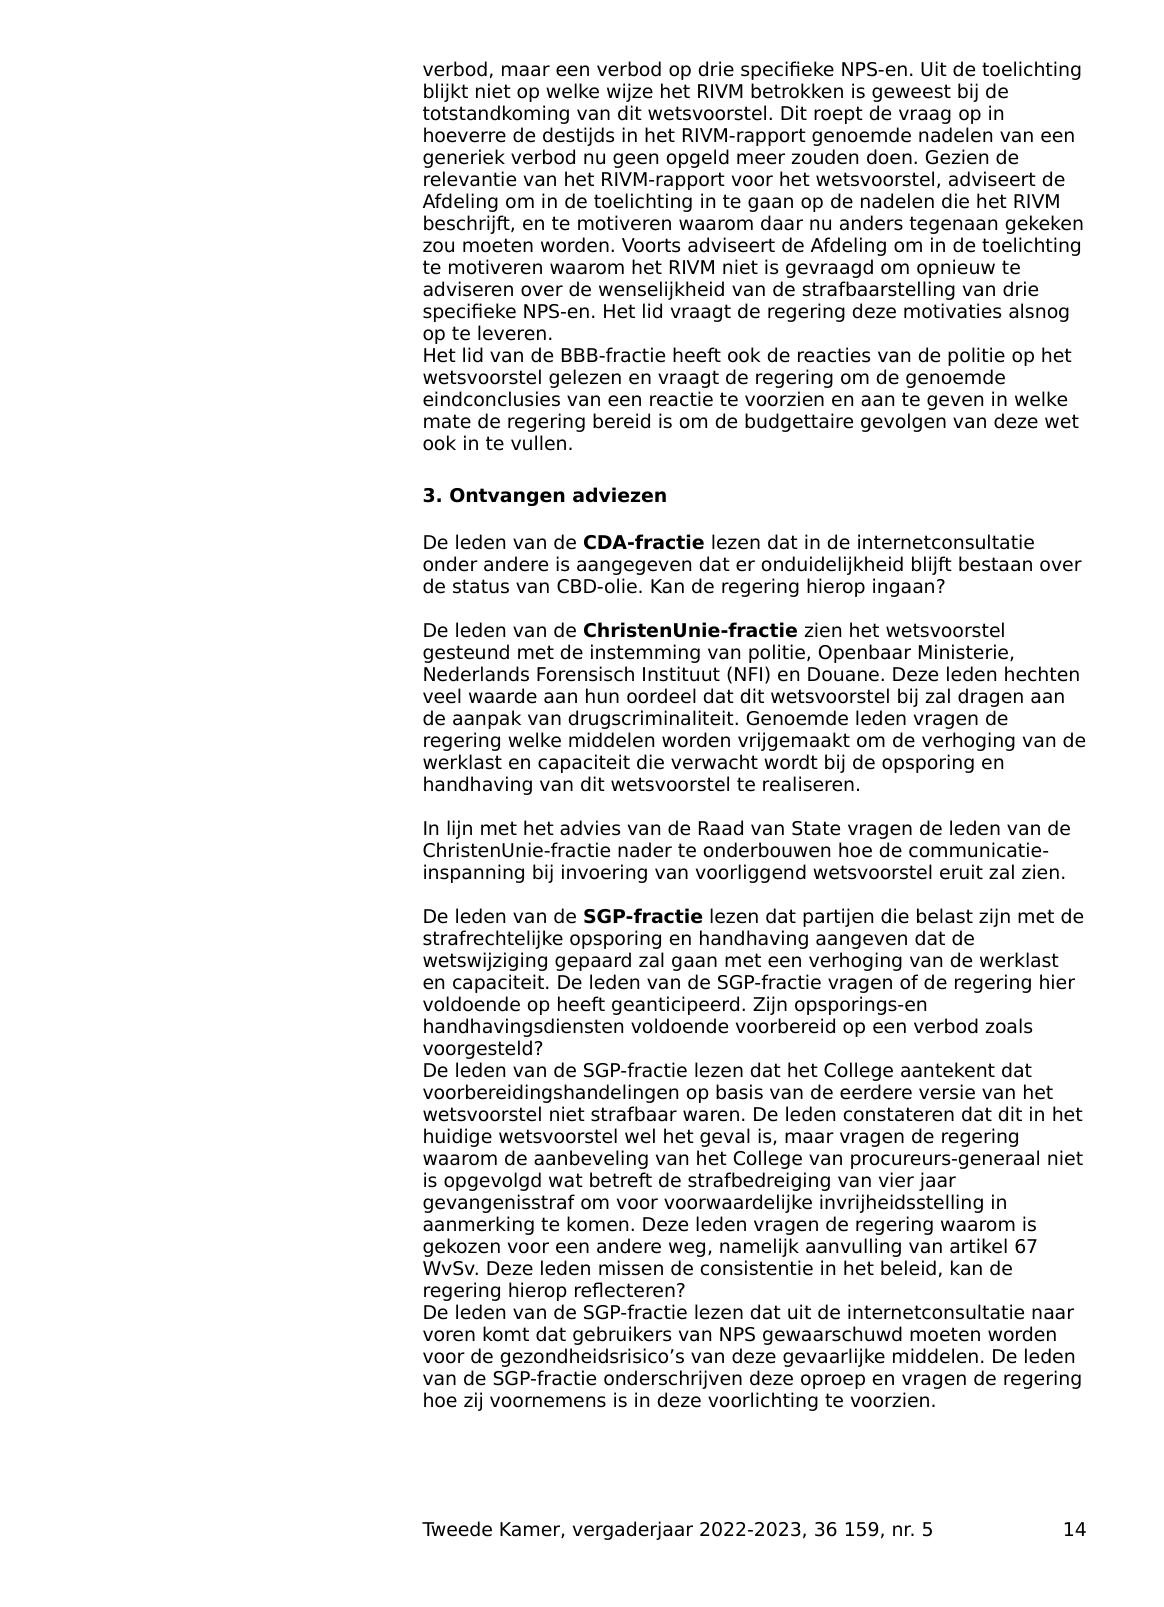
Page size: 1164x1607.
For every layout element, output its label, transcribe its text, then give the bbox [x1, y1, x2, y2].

text De leden van de SGP-fractie lezen dat uit de internetconsultatie naar voren komt dat gebruikers van NPS gewaarschuwd moeten worden voor de gezondheidsrisico’s van deze gevaarlijke middelen. De leden van de SGP-fractie onderschrijven deze oproep en vragen de regering hoe zij voornemens is in deze voorlichting te voorzien. [422, 1302, 1087, 1411]
subtitle 3. Ontvangen adviezen [422, 485, 1087, 507]
text De leden van de CDA-fractie lezen dat in de internetconsultatie onder andere is aangegeven dat er onduidelijkheid blijft bestaan over de status van CBD-olie. Kan de regering hierop ingaan? [422, 532, 1087, 598]
text verbod, maar een verbod op drie specifieke NPS-en. Uit de toelichting blijkt niet op welke wijze het RIVM betrokken is geweest bij de totstandkoming van dit wetsvoorstel. Dit roept de vraag op in hoeverre de destijds in het RIVM-rapport genoemde nadelen van een generiek verbod nu geen opgeld meer zouden doen. Gezien de relevantie van het RIVM-rapport voor het wetsvoorstel, adviseert de Afdeling om in de toelichting in te gaan op de nadelen die het RIVM beschrijft, en te motiveren waarom daar nu anders tegenaan gekeken zou moeten worden. Voorts adviseert de Afdeling om in de toelichting te motiveren waarom het RIVM niet is gevraagd om opnieuw te adviseren over de wenselijkheid van de strafbaarstelling van drie specifieke NPS-en. Het lid vraagt de regering deze motivaties alsnog op te leveren. [422, 59, 1087, 345]
text Het lid van de BBB-fractie heeft ook de reacties van de politie op het wetsvoorstel gelezen en vraagt de regering om de genoemde eindconclusies van een reactie te voorzien en aan te geven in welke mate de regering bereid is om de budgettaire gevolgen van deze wet ook in te vullen. [422, 345, 1087, 455]
text De leden van de SGP-fractie lezen dat partijen die belast zijn met de strafrechtelijke opsporing en handhaving aangeven dat de wetswijziging gepaard zal gaan met een verhoging van de werklast en capaciteit. De leden van de SGP-fractie vragen of de regering hier voldoende op heeft geanticipeerd. Zijn opsporings-en handhavingsdiensten voldoende voorbereid op een verbod zoals voorgesteld? [422, 906, 1087, 1060]
text In lijn met het advies van de Raad van State vragen de leden van de ChristenUnie-fractie nader te onderbouwen hoe de communicatie-inspanning bij invoering van voorliggend wetsvoorstel eruit zal zien. [422, 818, 1087, 884]
text De leden van de ChristenUnie-fractie zien het wetsvoorstel gesteund met de instemming van politie, Openbaar Ministerie, Nederlands Forensisch Instituut (NFI) en Douane. Deze leden hechten veel waarde aan hun oordeel dat dit wetsvoorstel bij zal dragen aan de aanpak van drugscriminaliteit. Genoemde leden vragen de regering welke middelen worden vrijgemaakt om de verhoging van de werklast en capaciteit die verwacht wordt bij de opsporing en handhaving van dit wetsvoorstel te realiseren. [422, 620, 1087, 796]
text De leden van de SGP-fractie lezen dat het College aantekent dat voorbereidingshandelingen op basis van de eerdere versie van het wetsvoorstel niet strafbaar waren. De leden constateren dat dit in het huidige wetsvoorstel wel het geval is, maar vragen de regering waarom de aanbeveling van het College van procureurs-generaal niet is opgevolgd wat betreft de strafbedreiging van vier jaar gevangenisstraf om voor voorwaardelijke invrijheidsstelling in aanmerking te komen. Deze leden vragen de regering waarom is gekozen voor een andere weg, namelijk aanvulling van artikel 67 WvSv. Deze leden missen de consistentie in het beleid, kan de regering hierop reflecteren? [422, 1060, 1087, 1302]
